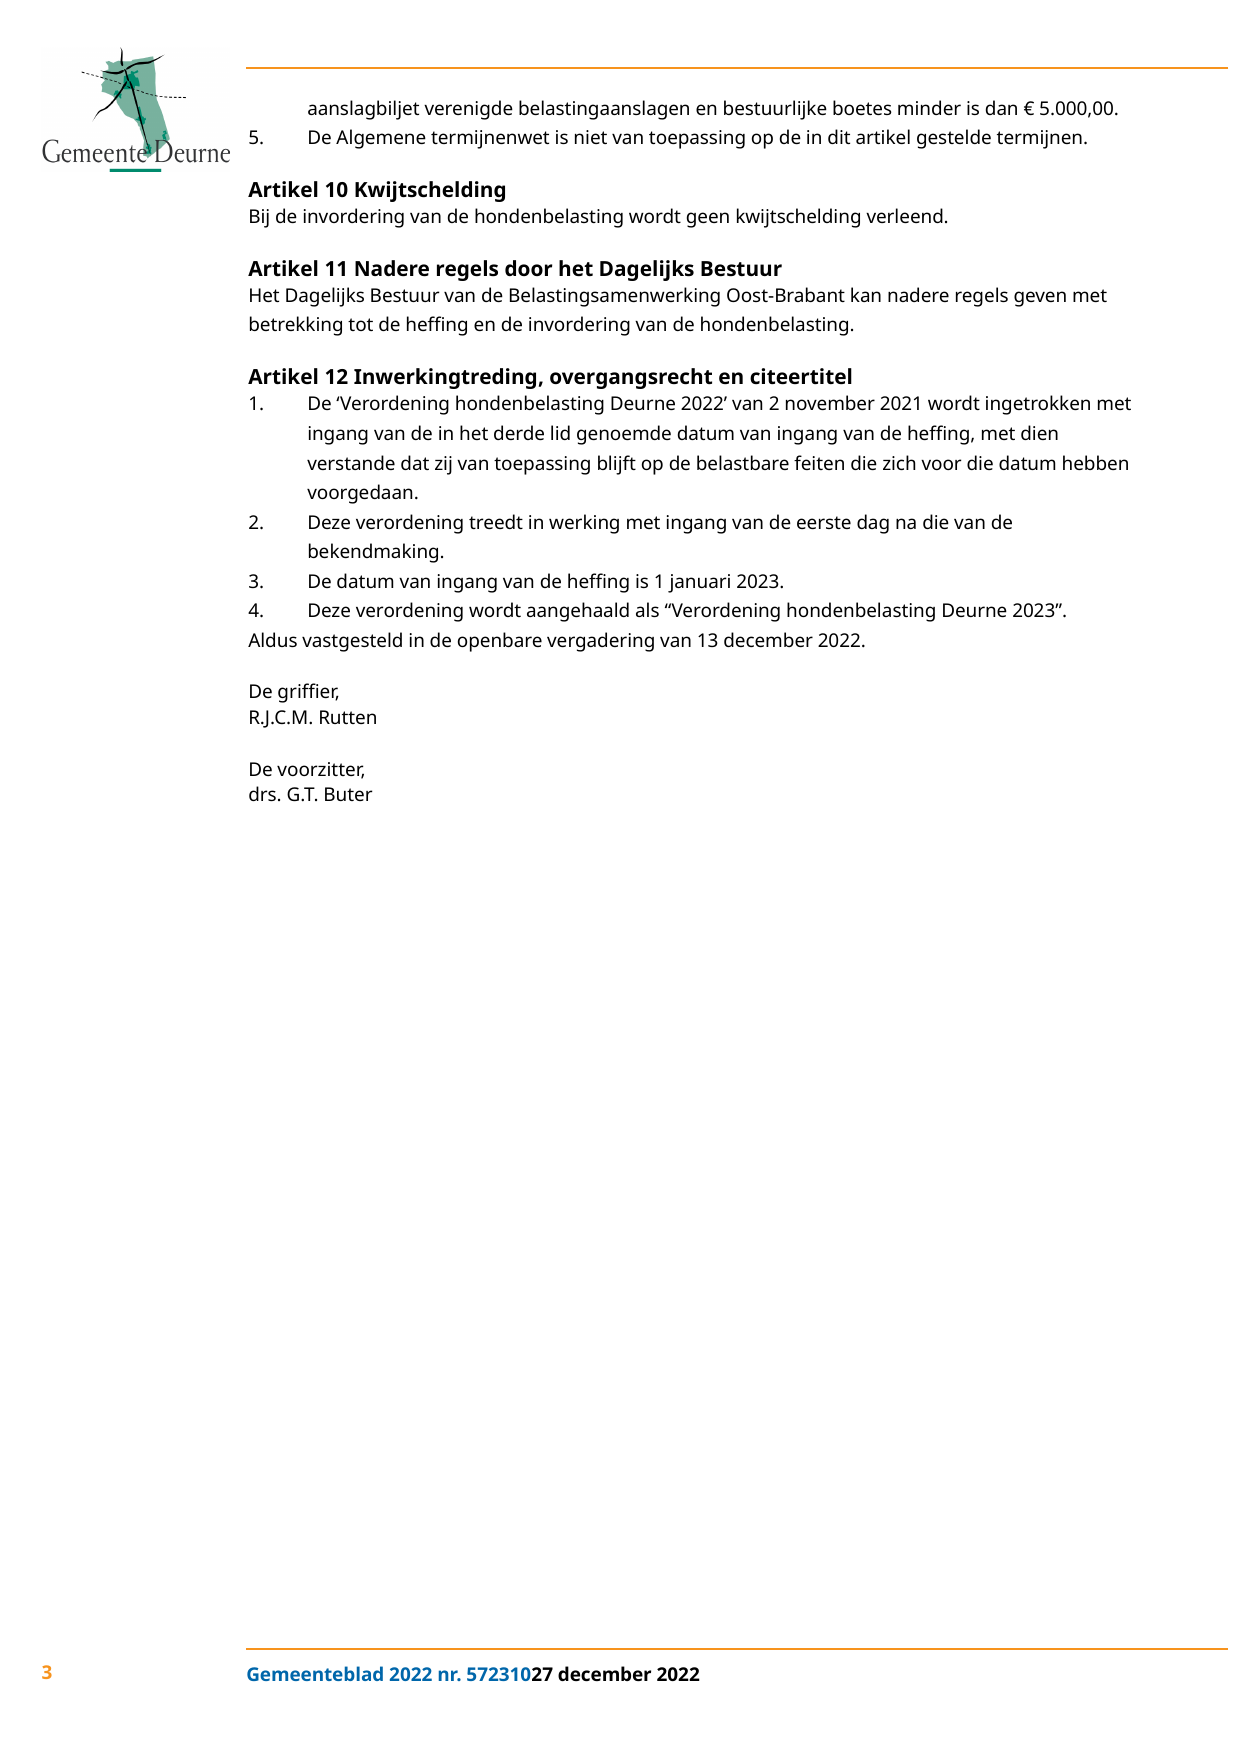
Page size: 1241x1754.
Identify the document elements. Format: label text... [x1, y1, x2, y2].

text Artikel 11 Nadere regels door het Dagelijks Bestuur [248, 254, 1152, 282]
list aanslagbiljet verenigde belastingaanslagen en bestuurlijke boetes minder is dan € 5.000,00. [248, 95, 1152, 121]
list De Algemene termijnenwet is niet van toepassing op de in dit artikel gestelde termijnen. [248, 124, 1152, 150]
text De voorzitter, [248, 756, 1152, 782]
list De ‘Verordening hondenbelasting Deurne 2022’ van 2 november 2021 wordt ingetrokken met ingang van de in het derde lid genoemde datum van ingang van de heffing, met dien verstande dat zij van toepassing blijft op de belastbare feiten die zich voor die datum hebben voorgedaan. [248, 391, 1152, 505]
text drs. G.T. Buter [248, 782, 1152, 807]
list Deze verordening wordt aangehaald als “Verordening hondenbelasting Deurne 2023”. [248, 598, 1152, 623]
text Artikel 10 Kwijtschelding [248, 175, 1152, 203]
text Bij de invordering van de hondenbelasting wordt geen kwijtschelding verleend. [248, 203, 1152, 229]
text Aldus vastgesteld in de openbare vergadering van 13 december 2022. [248, 627, 1152, 653]
list De datum van ingang van de heffing is 1 januari 2023. [248, 568, 1152, 594]
text De griffier, [248, 679, 1152, 704]
text Artikel 12 Inwerkingtreding, overgangsrecht en citeertitel [248, 362, 1152, 391]
text Het Dagelijks Bestuur van de Belastingsamenwerking Oost-Brabant kan nadere regels geven met betrekking tot de heffing en de invordering van de hondenbelasting. [248, 282, 1152, 337]
text R.J.C.M. Rutten [248, 704, 1152, 730]
list Deze verordening treedt in werking met ingang van de eerste dag na die van de bekendmaking. [248, 509, 1152, 564]
picture [41, 47, 231, 172]
